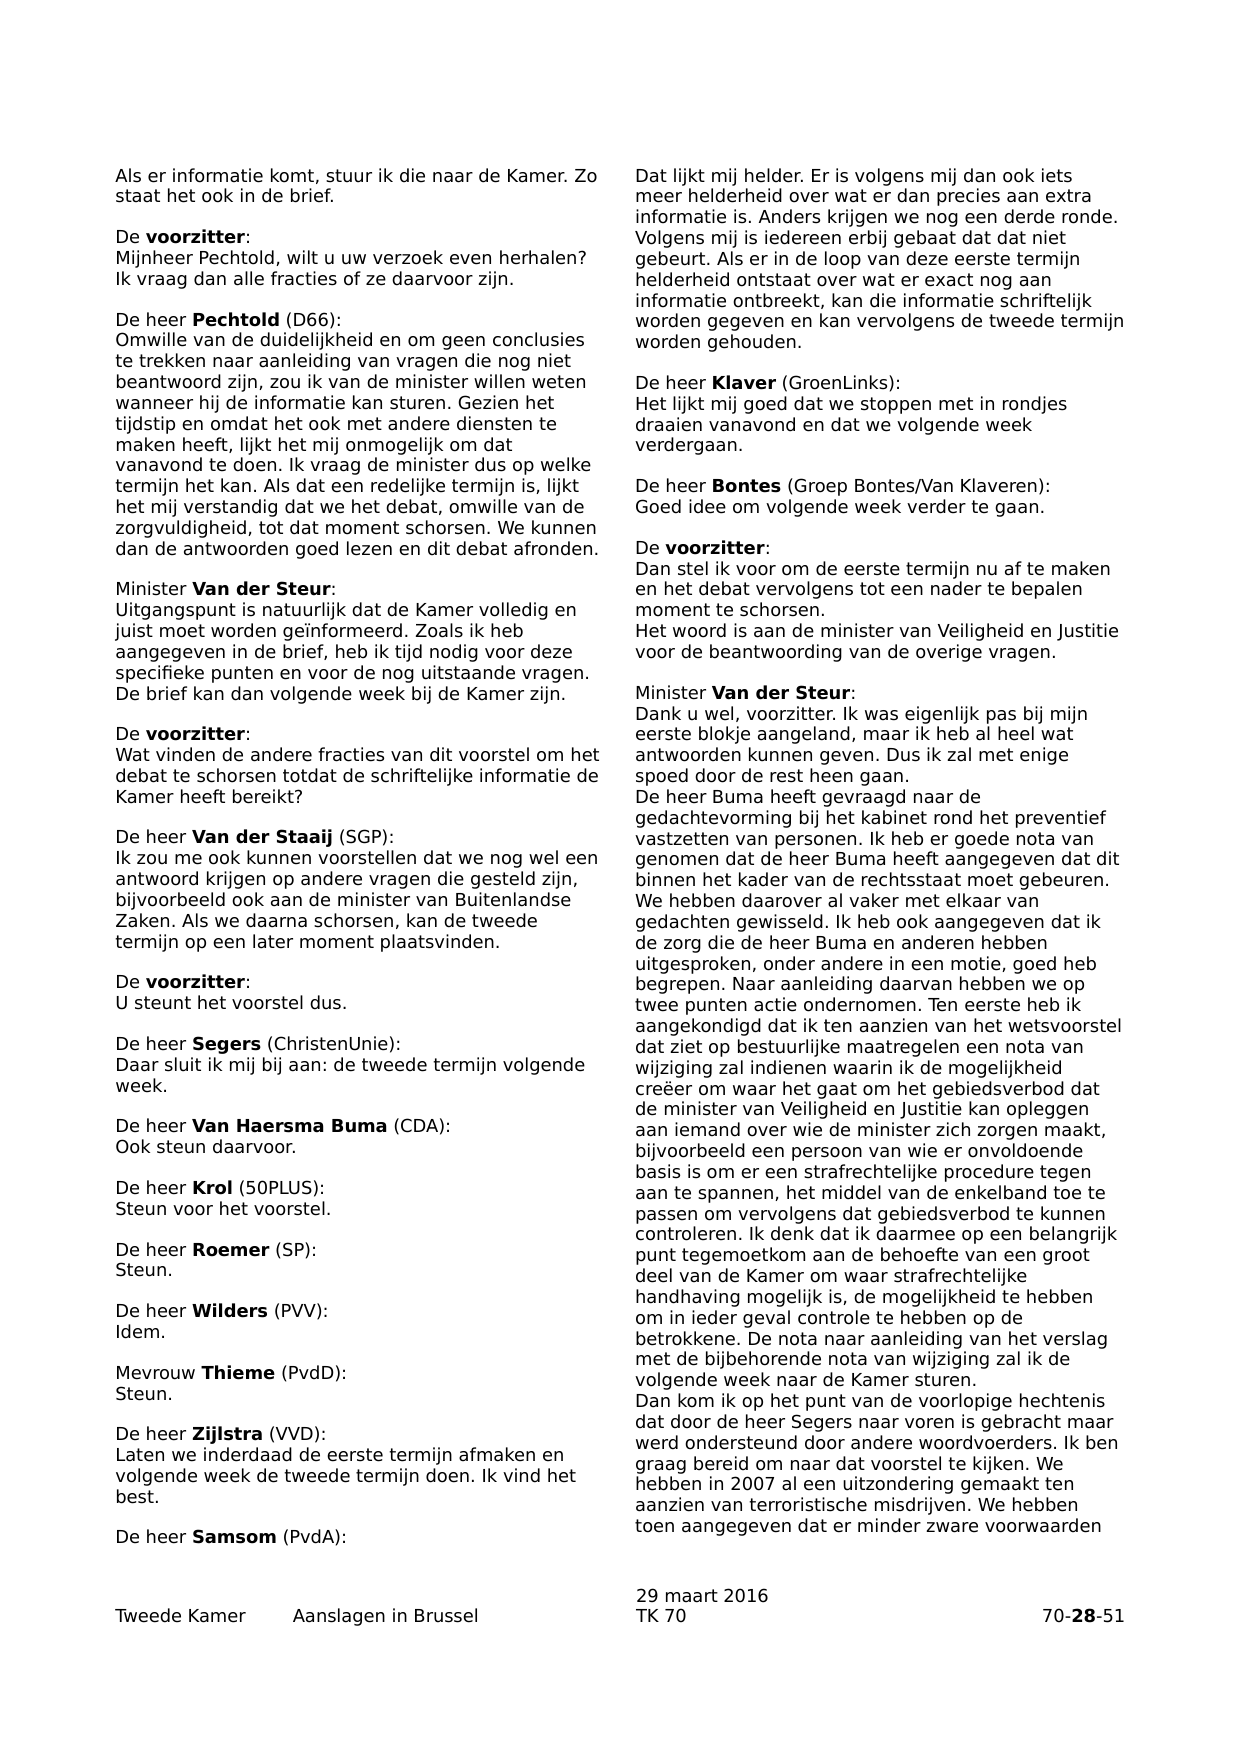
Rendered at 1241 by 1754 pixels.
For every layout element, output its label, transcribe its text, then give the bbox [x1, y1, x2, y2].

text De heer Pechtold (D66): [115, 309, 605, 330]
text Omwille van de duidelijkheid en om geen conclusies te trekken naar aanleiding van vragen die nog niet beantwoord zijn, zou ik van de minister willen weten wanneer hij de informatie kan sturen. Gezien het tijdstip en omdat het ook met andere diensten te maken heeft, lijkt het mij onmogelijk om dat vanavond te doen. Ik vraag de minister dus op welke termijn het kan. Als dat een redelijke termijn is, lijkt het mij verstandig dat we het debat, omwille van de zorgvuldigheid, tot dat moment schorsen. We kunnen dan de antwoorden goed lezen en dit debat afronden. [115, 330, 605, 559]
text Dat lijkt mij helder. Er is volgens mij dan ook iets meer helderheid over wat er dan precies aan extra informatie is. Anders krijgen we nog een derde ronde. Volgens mij is iedereen erbij gebaat dat dat niet gebeurt. Als er in de loop van deze eerste termijn helderheid ontstaat over wat er exact nog aan informatie ontbreekt, kan die informatie schriftelijk worden gegeven en kan vervolgens de tweede termijn worden gehouden. [635, 165, 1125, 353]
text Daar sluit ik mij bij aan: de tweede termijn volgende week. [115, 1054, 605, 1096]
text De heer Samsom (PvdA): [115, 1527, 605, 1548]
text Steun. [115, 1383, 605, 1404]
text Ook steun daarvoor. [115, 1137, 605, 1158]
text De voorzitter: [115, 724, 605, 745]
text Ik zou me ook kunnen voorstellen dat we nog wel een antwoord krijgen op andere vragen die gesteld zijn, bijvoorbeeld ook aan de minister van Buitenlandse Zaken. Als we daarna schorsen, kan de tweede termijn op een later moment plaatsvinden. [115, 848, 605, 952]
text Het lijkt mij goed dat we stoppen met in rondjes draaien vanavond en dat we volgende week verdergaan. [635, 393, 1125, 456]
text Idem. [115, 1322, 605, 1342]
text De heer Roemer (SP): [115, 1239, 605, 1260]
text Als er informatie komt, stuur ik die naar de Kamer. Zo staat het ook in de brief. [115, 165, 605, 207]
text U steunt het voorstel dus. [115, 993, 605, 1014]
text Dan kom ik op het punt van de voorlopige hechtenis dat door de heer Segers naar voren is gebracht maar werd ondersteund door andere woordvoerders. Ik ben graag bereid om naar dat voorstel te kijken. We hebben in 2007 al een uitzondering gemaakt ten aanzien van terroristische misdrijven. We hebben toen aangegeven dat er minder zware voorwaarden [635, 1391, 1125, 1537]
text Het woord is aan de minister van Veiligheid en Justitie voor de beantwoording van de overige vragen. [635, 621, 1125, 662]
text Minister Van der Steur: [115, 579, 605, 600]
text De voorzitter: [115, 972, 605, 993]
text De voorzitter: [635, 538, 1125, 558]
text Uitgangspunt is natuurlijk dat de Kamer volledig en juist moet worden geïnformeerd. Zoals ik heb aangegeven in de brief, heb ik tijd nodig voor deze specifieke punten en voor de nog uitstaande vragen. De brief kan dan volgende week bij de Kamer zijn. [115, 600, 605, 704]
text De heer Wilders (PVV): [115, 1301, 605, 1322]
text De heer Klaver (GroenLinks): [635, 373, 1125, 393]
text De heer Buma heeft gevraagd naar de gedachtevorming bij het kabinet rond het preventief vastzetten van personen. Ik heb er goede nota van genomen dat de heer Buma heeft aangegeven dat dit binnen het kader van de rechtsstaat moet gebeuren. We hebben daarover al vaker met elkaar van gedachten gewisseld. Ik heb ook aangegeven dat ik de zorg die de heer Buma en anderen hebben uitgesproken, onder andere in een motie, goed heb begrepen. Naar aanleiding daarvan hebben we op twee punten actie ondernomen. Ten eerste heb ik aangekondigd dat ik ten aanzien van het wetsvoorstel dat ziet op bestuurlijke maatregelen een nota van wijziging zal indienen waarin ik de mogelijkheid creëer om waar het gaat om het gebiedsverbod dat de minister van Veiligheid en Justitie kan opleggen aan iemand over wie de minister zich zorgen maakt, bijvoorbeeld een persoon van wie er onvoldoende basis is om er een strafrechtelijke procedure tegen aan te spannen, het middel van de enkelband toe te passen om vervolgens dat gebiedsverbod te kunnen controleren. Ik denk dat ik daarmee op een belangrijk punt tegemoetkom aan de behoefte van een groot deel van de Kamer om waar strafrechtelijke handhaving mogelijk is, de mogelijkheid te hebben om in ieder geval controle te hebben op de betrokkene. De nota naar aanleiding van het verslag met de bijbehorende nota van wijziging zal ik de volgende week naar de Kamer sturen. [635, 787, 1125, 1391]
text Steun. [115, 1260, 605, 1281]
text Steun voor het voorstel. [115, 1198, 605, 1219]
text Mevrouw Thieme (PvdD): [115, 1362, 605, 1383]
text De heer Zijlstra (VVD): [115, 1424, 605, 1445]
text De heer Van der Staaij (SGP): [115, 827, 605, 848]
text Dan stel ik voor om de eerste termijn nu af te maken en het debat vervolgens tot een nader te bepalen moment te schorsen. [635, 558, 1125, 621]
text Goed idee om volgende week verder te gaan. [635, 497, 1125, 518]
text De voorzitter: [115, 227, 605, 248]
text Wat vinden de andere fracties van dit voorstel om het debat te schorsen totdat de schriftelijke informatie de Kamer heeft bereikt? [115, 745, 605, 807]
text De heer Krol (50PLUS): [115, 1178, 605, 1198]
text De heer Van Haersma Buma (CDA): [115, 1116, 605, 1137]
text Laten we inderdaad de eerste termijn afmaken en volgende week de tweede termijn doen. Ik vind het best. [115, 1445, 605, 1507]
text Dank u wel, voorzitter. Ik was eigenlijk pas bij mijn eerste blokje aangeland, maar ik heb al heel wat antwoorden kunnen geven. Dus ik zal met enige spoed door de rest heen gaan. [635, 703, 1125, 787]
text Mijnheer Pechtold, wilt u uw verzoek even herhalen? Ik vraag dan alle fracties of ze daarvoor zijn. [115, 248, 605, 289]
text De heer Bontes (Groep Bontes/Van Klaveren): [635, 476, 1125, 497]
text Minister Van der Steur: [635, 682, 1125, 703]
text De heer Segers (ChristenUnie): [115, 1034, 605, 1054]
